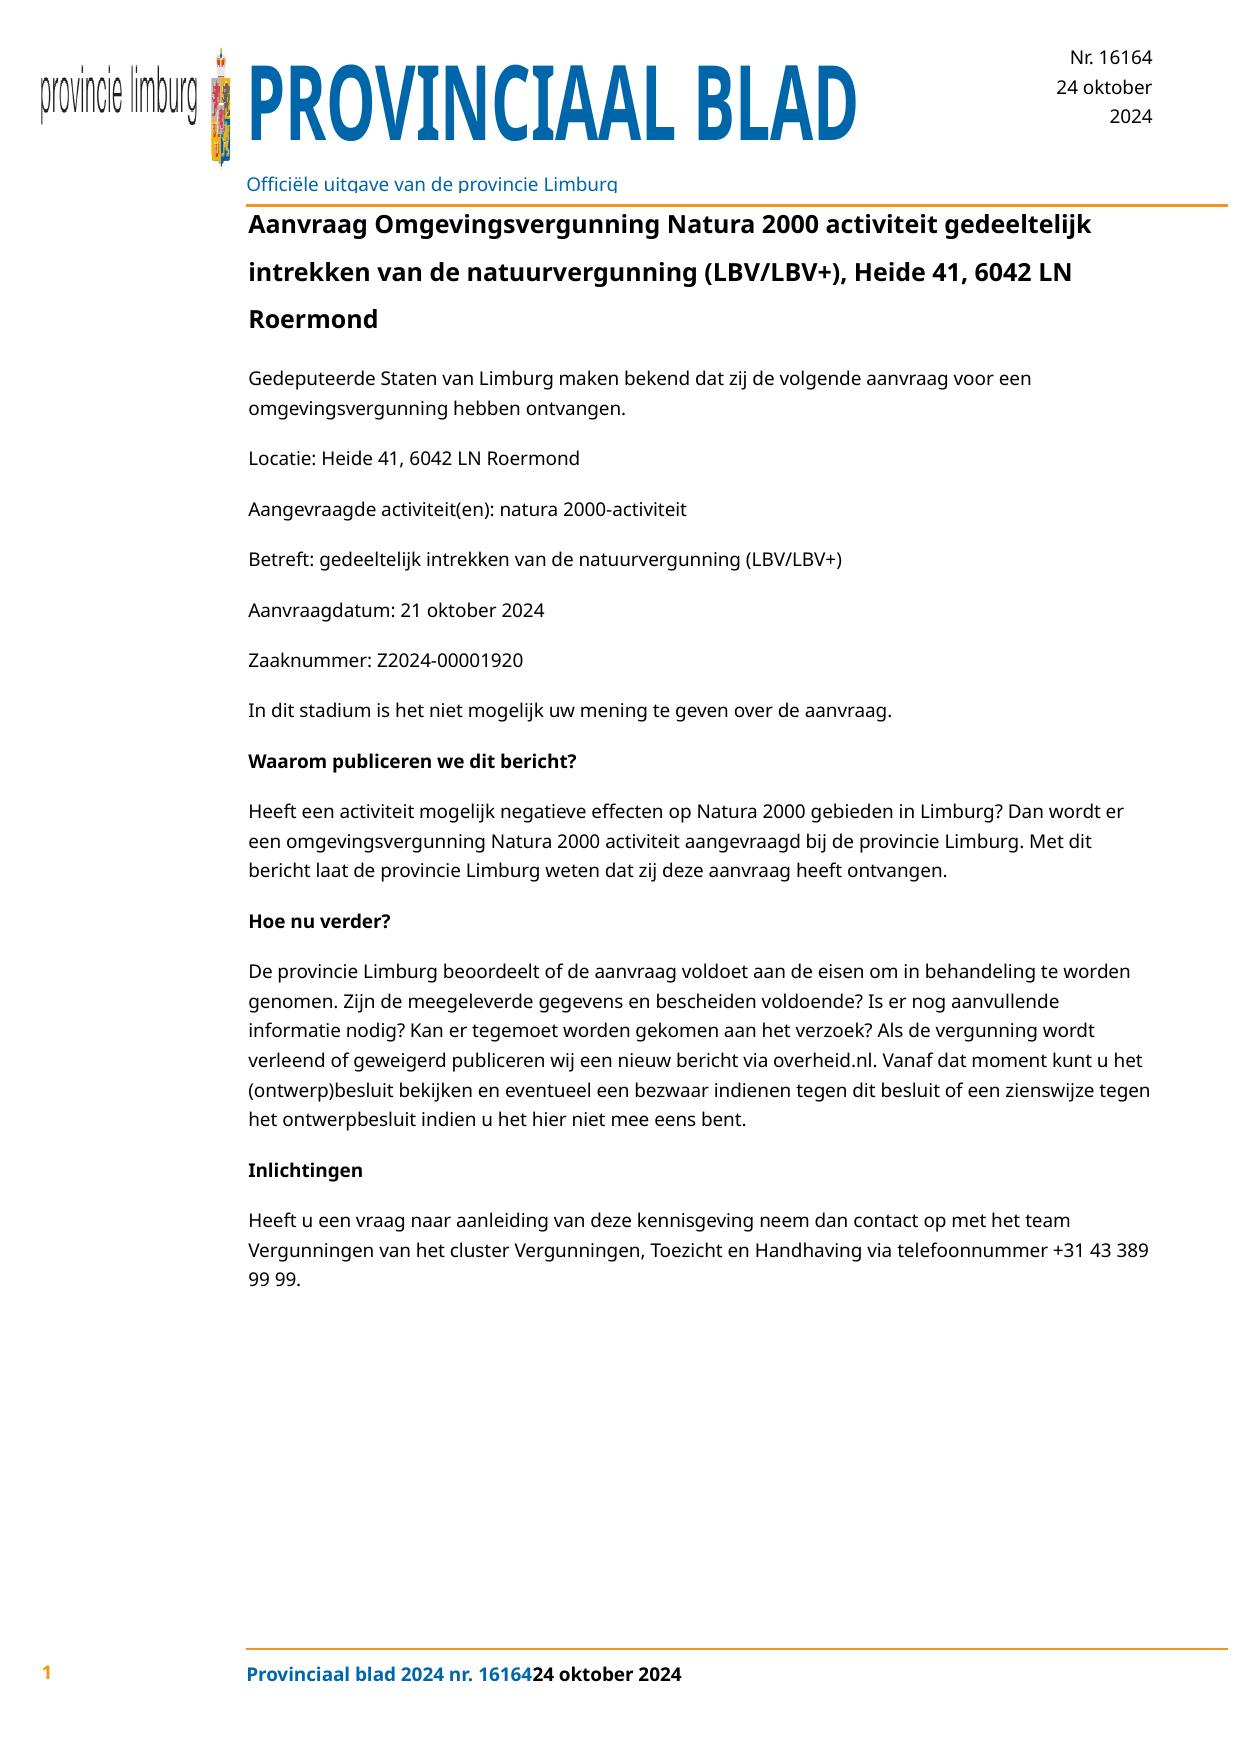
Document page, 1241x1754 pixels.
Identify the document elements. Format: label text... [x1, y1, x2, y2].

text Waarom publiceren we dit bericht? [248, 748, 1152, 774]
text Betreft: gedeeltelijk intrekken van de natuurvergunning (LBV/LBV+) [248, 546, 1152, 572]
text Heeft u een vraag naar aanleiding van deze kennisgeving neem dan contact op met het team Vergunningen van het cluster Vergunningen, Toezicht en Handhaving via telefoonnummer +31 43 389 99 99. [248, 1207, 1152, 1292]
text In dit stadium is het niet mogelijk uw mening te geven over de aanvraag. [248, 698, 1152, 723]
text Aangevraagde activiteit(en): natura 2000-activiteit [248, 496, 1152, 522]
text De provincie Limburg beoordeelt of de aanvraag voldoet aan de eisen om in behandeling te worden genomen. Zijn de meegeleverde gegevens en bescheiden voldoende? Is er nog aanvullende informatie nodig? Kan er tegemoet worden gekomen aan het verzoek? Als de vergunning wordt verleend of geweigerd publiceren wij een nieuw bericht via overheid.nl. Vanaf dat moment kunt u het (ontwerp)besluit bekijken en eventueel een bezwaar indienen tegen dit besluit of een zienswijze tegen het ontwerpbesluit indien u het hier niet mee eens bent. [248, 958, 1152, 1132]
text Aanvraagdatum: 21 oktober 2024 [248, 597, 1152, 622]
text Heeft een activiteit mogelijk negatieve effecten op Natura 2000 gebieden in Limburg? Dan wordt er een omgevingsvergunning Natura 2000 activiteit aangevraagd bij de provincie Limburg. Met dit bericht laat de provincie Limburg weten dat zij deze aanvraag heeft ontvangen. [248, 798, 1152, 883]
picture [41, 47, 231, 172]
text Gedeputeerde Staten van Limburg maken bekend dat zij de volgende aanvraag voor een omgevingsvergunning hebben ontvangen. [248, 366, 1152, 421]
text Inlichtingen [248, 1157, 1152, 1182]
text Hoe nu verder? [248, 908, 1152, 934]
text Locatie: Heide 41, 6042 LN Roermond [248, 446, 1152, 471]
text Zaaknummer: Z2024-00001920 [248, 647, 1152, 673]
text Aanvraag Omgevingsvergunning Natura 2000 activiteit gedeeltelijk intrekken van de natuurvergunning (LBV/LBV+), Heide 41, 6042 LN Roermond [248, 207, 1152, 336]
